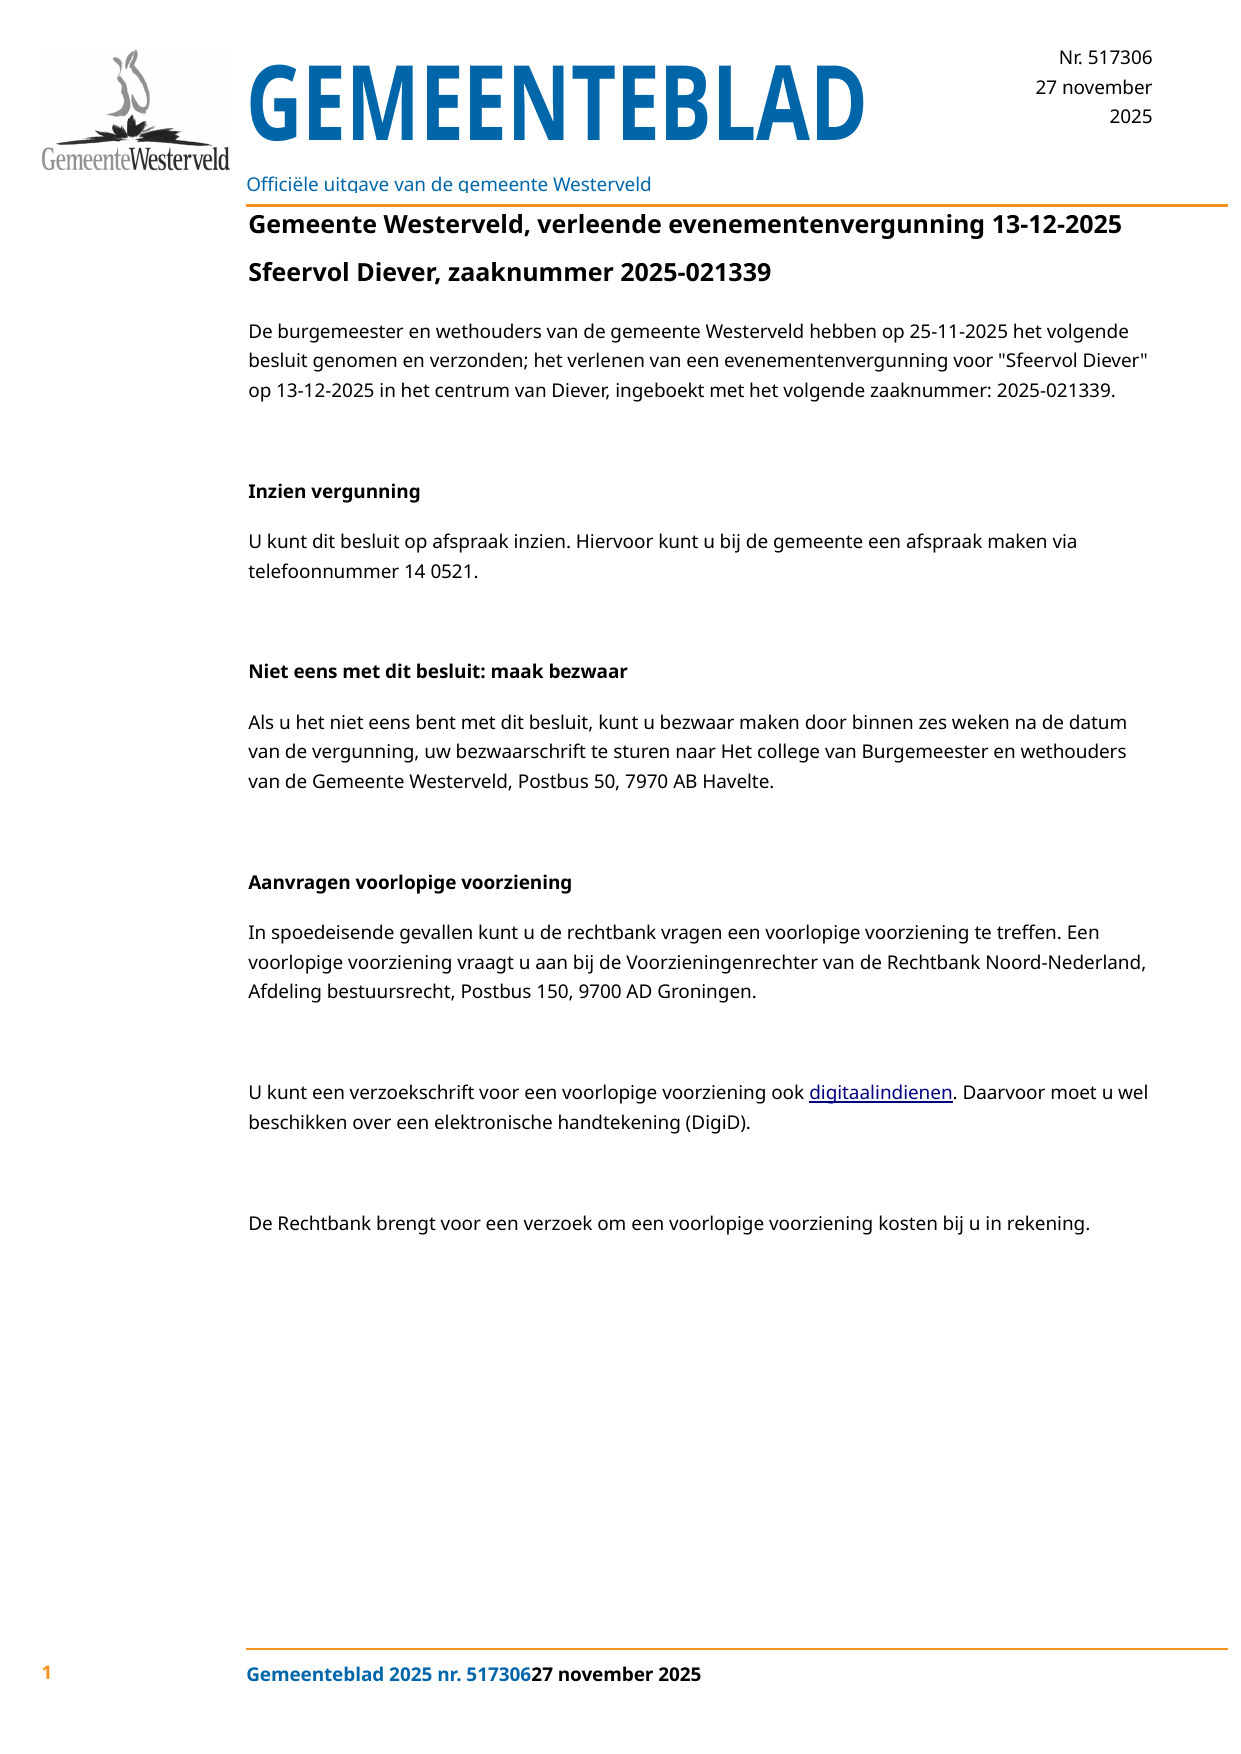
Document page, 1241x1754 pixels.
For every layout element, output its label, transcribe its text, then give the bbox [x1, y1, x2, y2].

picture [41, 47, 231, 172]
text De Rechtbank brengt voor een verzoek om een voorlopige voorziening kosten bij u in rekening. [248, 1210, 1152, 1236]
text Niet eens met dit besluit: maak bezwaar [248, 659, 1152, 684]
text In spoedeisende gevallen kunt u de rechtbank vragen een voorlopige voorziening te treffen. Een voorlopige voorziening vraagt u aan bij de Voorzieningenrechter van de Rechtbank Noord-Nederland, Afdeling bestuursrecht, Postbus 150, 9700 AD Groningen. [248, 919, 1152, 1004]
text Gemeente Westerveld, verleende evenementenvergunning 13-12-2025 Sfeervol Diever, zaaknummer 2025-021339 [248, 207, 1152, 288]
text U kunt dit besluit op afspraak inzien. Hiervoor kunt u bij de gemeente een afspraak maken via telefoonnummer 14 0521. [248, 528, 1152, 584]
text U kunt een verzoekschrift voor een voorlopige voorziening ook digitaalindienen. Daarvoor moet u wel beschikken over een elektronische handtekening (DigiD). [248, 1079, 1152, 1135]
text Inzien vergunning [248, 478, 1152, 504]
text De burgemeester en wethouders van de gemeente Westerveld hebben op 25-11-2025 het volgende besluit genomen en verzonden; het verlenen van een evenementenvergunning voor "Sfeervol Diever" op 13-12-2025 in het centrum van Diever, ingeboekt met het volgende zaaknummer: 2025-021339. [248, 318, 1152, 403]
text Aanvragen voorlopige voorziening [248, 869, 1152, 895]
text Als u het niet eens bent met dit besluit, kunt u bezwaar maken door binnen zes weken na de datum van de vergunning, uw bezwaarschrift te sturen naar Het college van Burgemeester en wethouders van de Gemeente Westerveld, Postbus 50, 7970 AB Havelte. [248, 709, 1152, 794]
